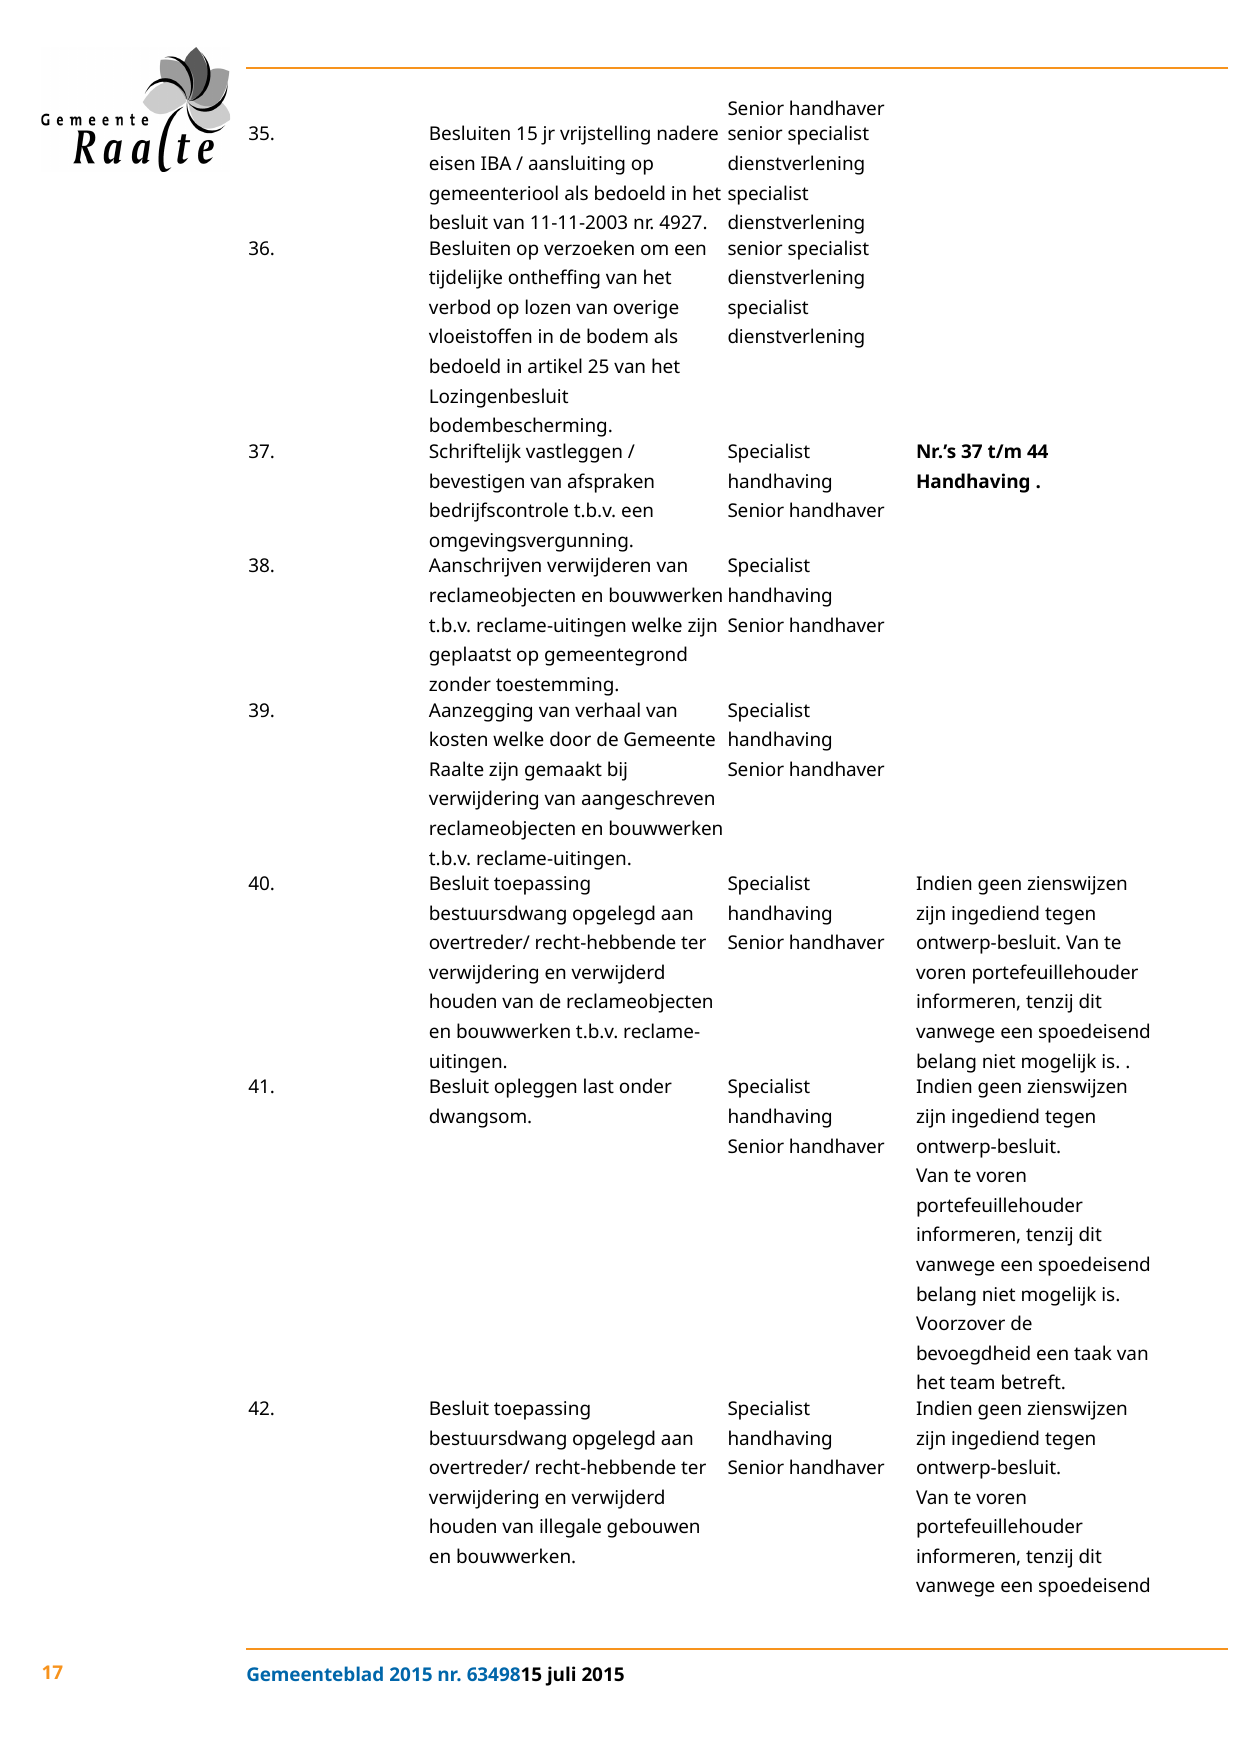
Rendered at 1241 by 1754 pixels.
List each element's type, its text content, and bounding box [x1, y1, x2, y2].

table_cell [429, 95, 727, 121]
table_cell Besluit toepassing bestuursdwang opgelegd aan overtreder/ recht-hebbende ter verwijdering en verwijderd houden van de reclameobjecten en bouwwerken t.b.v. reclame-uitingen. [429, 870, 727, 1074]
table_cell senior specialist dienstverlening specialist dienstverlening [727, 235, 916, 438]
table_cell Indien geen zienswijzen zijn ingediend tegen ontwerp-besluit. Van te voren portefeuillehouder informeren, tenzij dit vanwege een spoedeisend belang niet mogelijk is. Voorzover de bevoegdheid een taak van het team betreft. [916, 1074, 1152, 1395]
table_cell Specialist handhaving Senior handhaver [727, 1395, 916, 1598]
table_cell Aanschrijven verwijderen van reclameobjecten en bouwwerken t.b.v. reclame-uitingen welke zijn geplaatst op gemeentegrond zonder toestemming. [429, 553, 727, 697]
table_cell 38. [248, 553, 429, 697]
table_cell Specialist handhaving Senior handhaver [727, 697, 916, 870]
table_cell 35. [248, 121, 429, 235]
table_cell senior specialist dienstverlening specialist dienstverlening [727, 121, 916, 235]
table_cell [916, 697, 1152, 870]
table_cell Besluiten 15 jr vrijstelling nadere eisen IBA / aansluiting op gemeenteriool als bedoeld in het besluit van 11-11-2003 nr. 4927. [429, 121, 727, 235]
picture [41, 47, 231, 172]
table_cell [916, 553, 1152, 697]
table_cell Specialist handhaving Senior handhaver [727, 438, 916, 553]
table_cell Besluiten op verzoeken om een tijdelijke ontheffing van het verbod op lozen van overige vloeistoffen in de bodem als bedoeld in artikel 25 van het Lozingenbesluit bodembescherming. [429, 235, 727, 438]
table_cell Senior handhaver [727, 95, 916, 121]
table_cell 36. [248, 235, 429, 438]
table_cell Aanzegging van verhaal van kosten welke door de Gemeente Raalte zijn gemaakt bij verwijdering van aangeschreven reclameobjecten en bouwwerken t.b.v. reclame-uitingen. [429, 697, 727, 870]
table_cell 40. [248, 870, 429, 1074]
table_cell Schriftelijk vastleggen / bevestigen van afspraken bedrijfscontrole t.b.v. een omgevingsvergunning. [429, 438, 727, 553]
table_cell Specialist handhaving Senior handhaver [727, 553, 916, 697]
table_cell 41. [248, 1074, 429, 1395]
table_cell 39. [248, 697, 429, 870]
table_cell [916, 95, 1152, 121]
table_cell [916, 121, 1152, 235]
table_cell 37. [248, 438, 429, 553]
table_cell Indien geen zienswijzen zijn ingediend tegen ontwerp-besluit. Van te voren portefeuillehouder informeren, tenzij dit vanwege een spoedeisend belang niet mogelijk is. . [916, 870, 1152, 1074]
table_cell Nr.’s 37 t/m 44 Handhaving . [916, 438, 1152, 553]
table_cell Indien geen zienswijzen zijn ingediend tegen ontwerp-besluit. Van te voren portefeuillehouder informeren, tenzij dit vanwege een spoedeisend [916, 1395, 1152, 1598]
table_cell Specialist handhaving Senior handhaver [727, 1074, 916, 1395]
table_cell [248, 95, 429, 121]
table_cell Specialist handhaving Senior handhaver [727, 870, 916, 1074]
table_cell 42. [248, 1395, 429, 1598]
table_cell [916, 235, 1152, 438]
table_cell Besluit opleggen last onder dwangsom. [429, 1074, 727, 1395]
table_cell Besluit toepassing bestuursdwang opgelegd aan overtreder/ recht-hebbende ter verwijdering en verwijderd houden van illegale gebouwen en bouwwerken. [429, 1395, 727, 1598]
